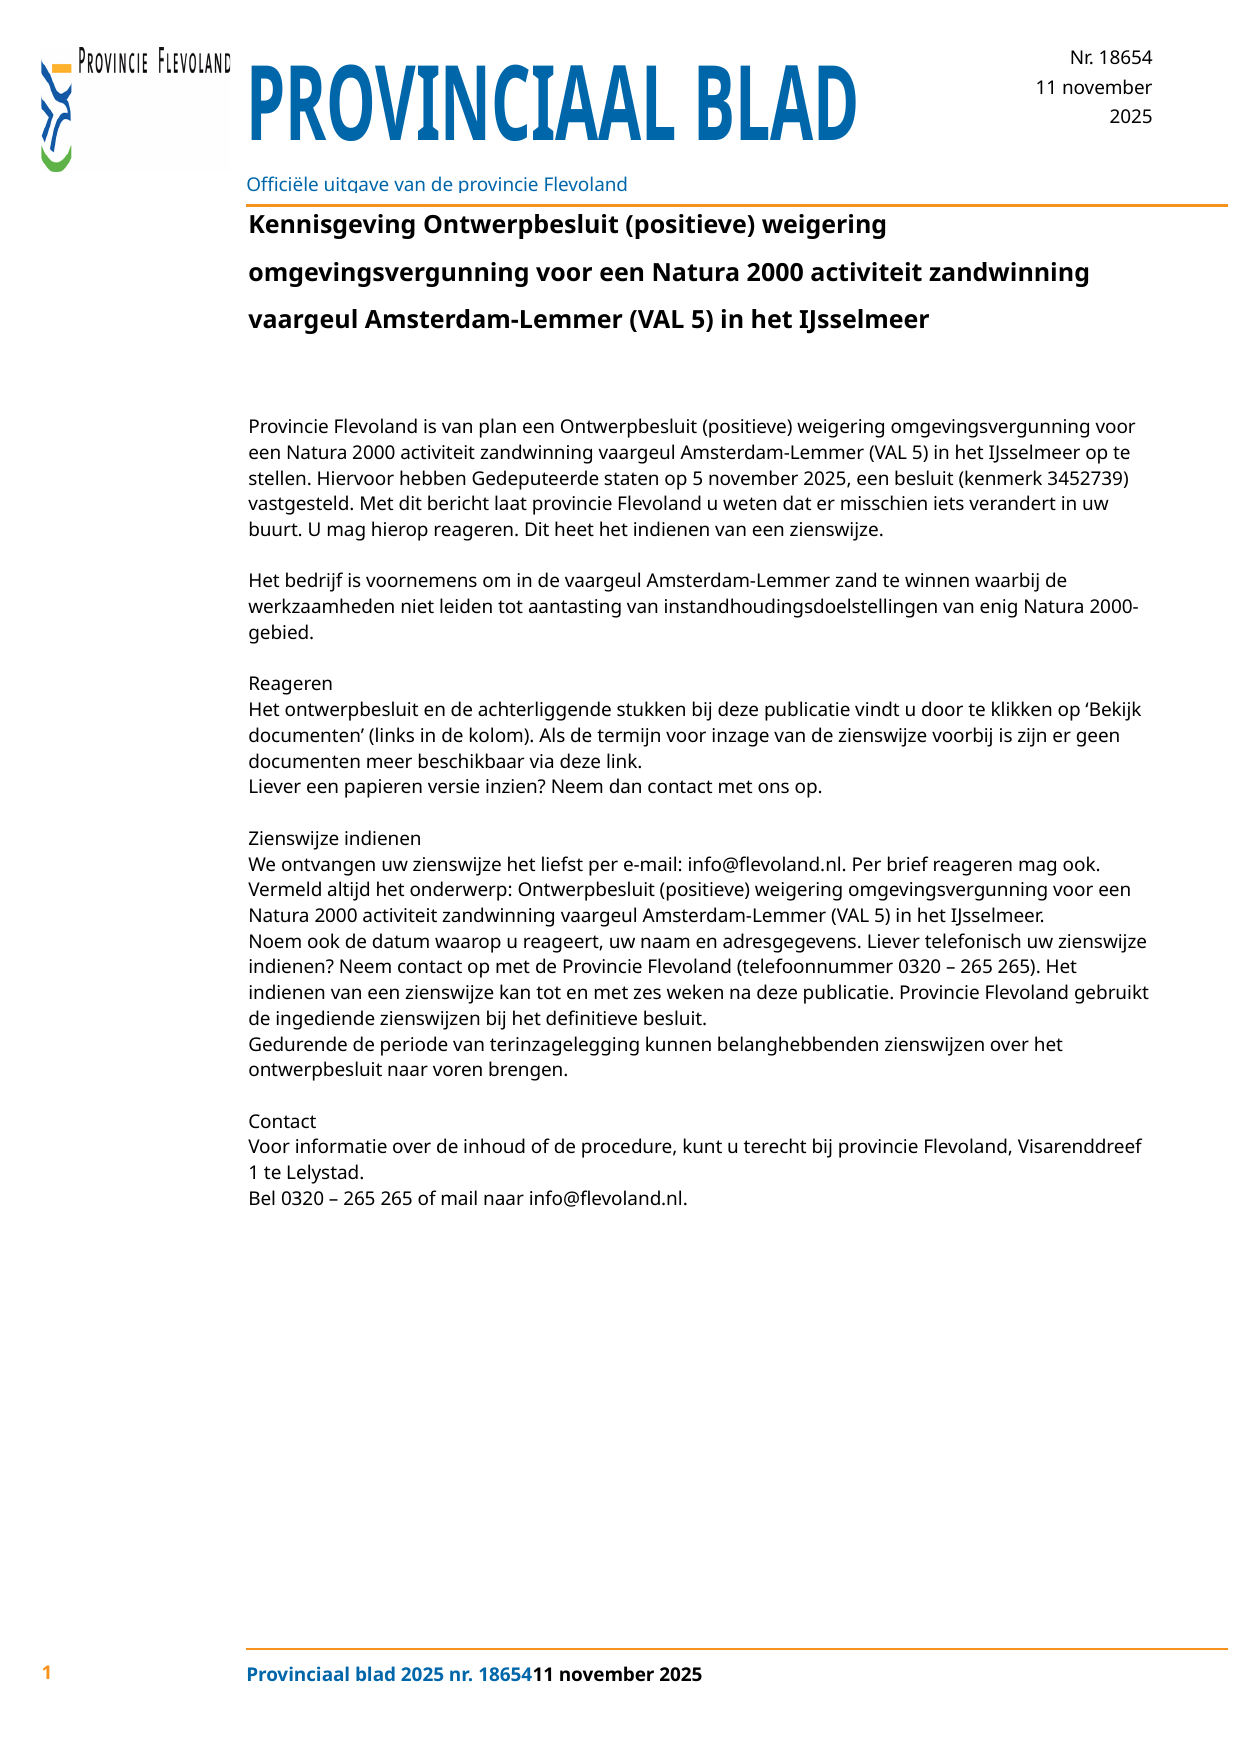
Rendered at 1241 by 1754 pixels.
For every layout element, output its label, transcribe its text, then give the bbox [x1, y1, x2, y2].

text Bel 0320 – 265 265 of mail naar info@flevoland.nl. [248, 1185, 1152, 1211]
text Het bedrijf is voornemens om in de vaargeul Amsterdam-Lemmer zand te winnen waarbij de werkzaamheden niet leiden tot aantasting van instandhoudingsdoelstellingen van enig Natura 2000-gebied. [248, 568, 1152, 645]
text Gedurende de periode van terinzagelegging kunnen belanghebbenden zienswijzen over het ontwerpbesluit naar voren brengen. [248, 1031, 1152, 1082]
text Kennisgeving Ontwerpbesluit (positieve) weigering omgevingsvergunning voor een Natura 2000 activiteit zandwinning vaargeul Amsterdam-Lemmer (VAL 5) in het IJsselmeer [248, 207, 1152, 336]
text We ontvangen uw zienswijze het liefst per e-mail: info@flevoland.nl. Per brief reageren mag ook. Vermeld altijd het onderwerp: Ontwerpbesluit (positieve) weigering omgevingsvergunning voor een Natura 2000 activiteit zandwinning vaargeul Amsterdam-Lemmer (VAL 5) in het IJsselmeer. [248, 851, 1152, 928]
text Voor informatie over de inhoud of de procedure, kunt u terecht bij provincie Flevoland, Visarenddreef 1 te Lelystad. [248, 1134, 1152, 1185]
text Noem ook de datum waarop u reageert, uw naam en adresgegevens. Liever telefonisch uw zienswijze indienen? Neem contact op met de Provincie Flevoland (telefoonnummer 0320 – 265 265). Het indienen van een zienswijze kan tot en met zes weken na deze publicatie. Provincie Flevoland gebruikt de ingediende zienswijzen bij het definitieve besluit. [248, 928, 1152, 1031]
text Provincie Flevoland is van plan een Ontwerpbesluit (positieve) weigering omgevingsvergunning voor een Natura 2000 activiteit zandwinning vaargeul Amsterdam-Lemmer (VAL 5) in het IJsselmeer op te stellen. Hiervoor hebben Gedeputeerde staten op 5 november 2025, een besluit (kenmerk 3452739) vastgesteld. Met dit bericht laat provincie Flevoland u weten dat er misschien iets verandert in uw buurt. U mag hierop reageren. Dit heet het indienen van een zienswijze. [248, 413, 1152, 542]
text Contact [248, 1108, 1152, 1134]
text Zienswijze indienen [248, 825, 1152, 851]
picture [41, 47, 231, 172]
text Het ontwerpbesluit en de achterliggende stukken bij deze publicatie vindt u door te klikken op ‘Bekijk documenten’ (links in de kolom). Als de termijn voor inzage van de zienswijze voorbij is zijn er geen documenten meer beschikbaar via deze link. [248, 696, 1152, 773]
text Liever een papieren versie inzien? Neem dan contact met ons op. [248, 773, 1152, 799]
text Reageren [248, 671, 1152, 696]
